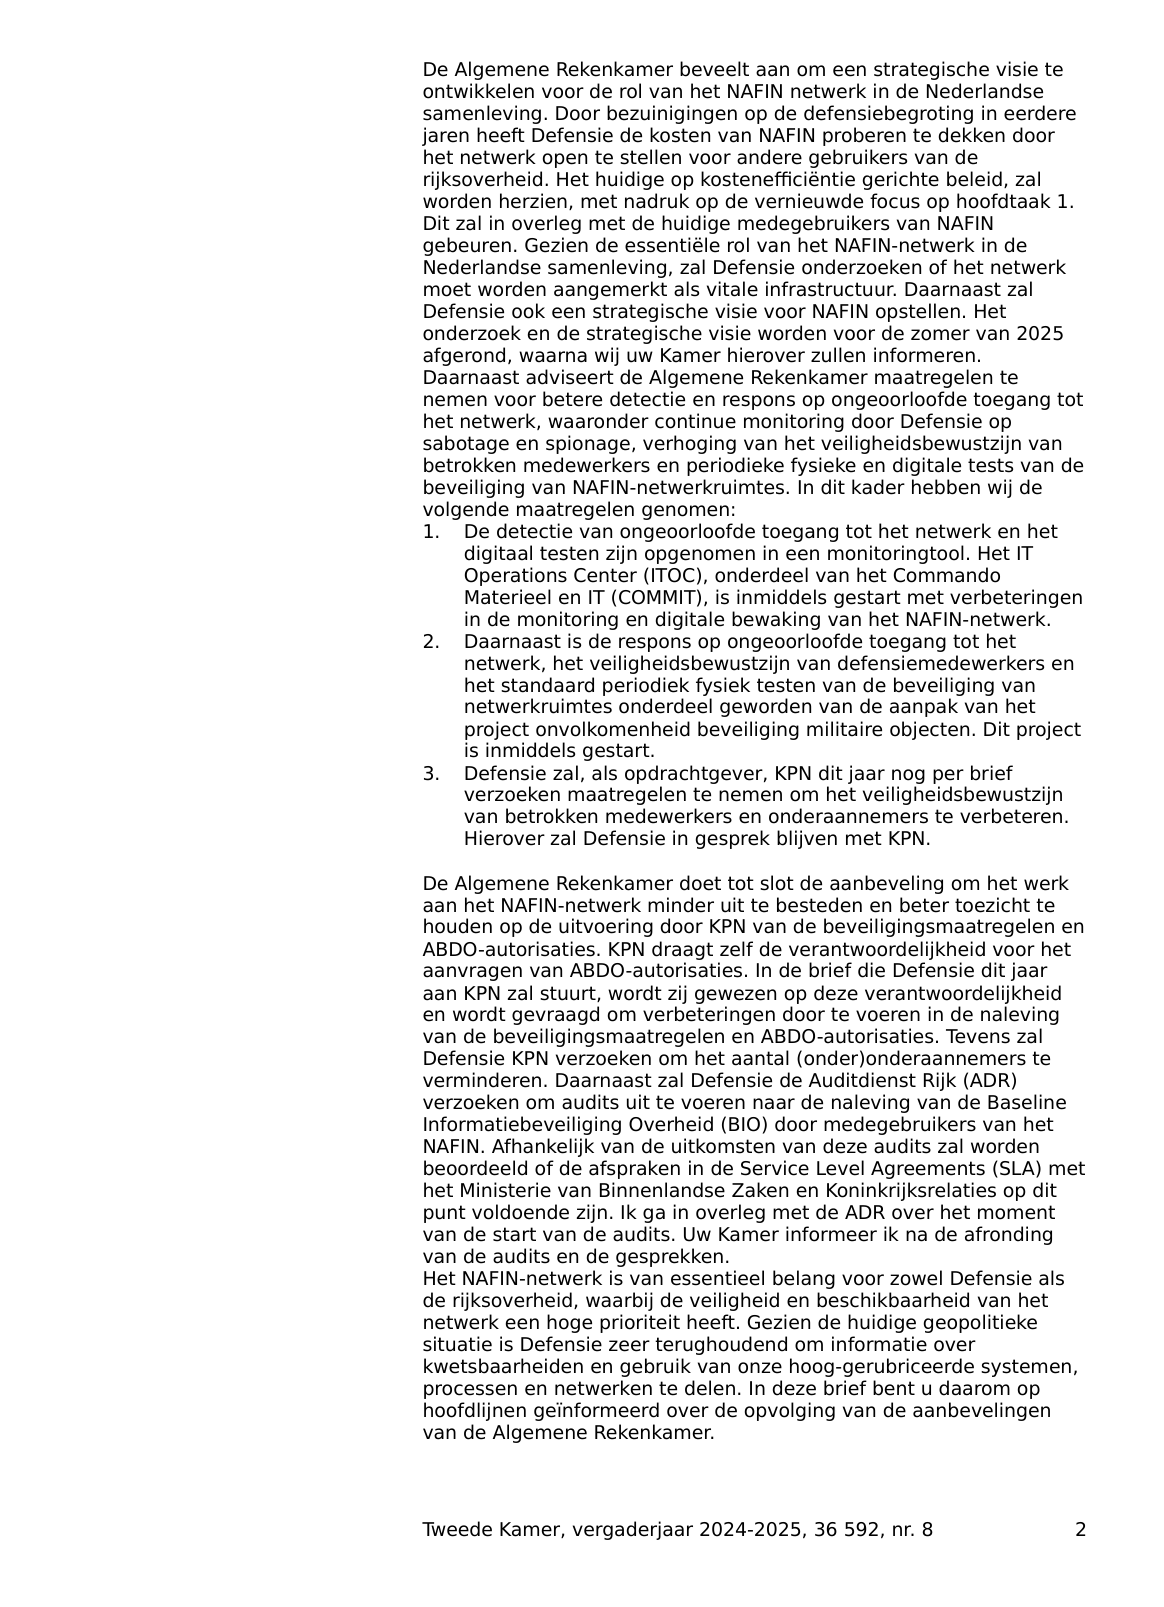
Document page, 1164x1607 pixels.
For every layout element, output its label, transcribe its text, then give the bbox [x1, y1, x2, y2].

text 2. Daarnaast is de respons op ongeoorloofde toegang tot het netwerk, het veiligheidsbewustzijn van defensiemedewerkers en het standaard periodiek fysiek testen van de beveiliging van netwerkruimtes onderdeel geworden van de aanpak van het project onvolkomenheid beveiliging militaire objecten. Dit project is inmiddels gestart. [422, 631, 1087, 762]
text 3. Defensie zal, als opdrachtgever, KPN dit jaar nog per brief verzoeken maatregelen te nemen om het veiligheidsbewustzijn van betrokken medewerkers en onderaannemers te verbeteren. Hierover zal Defensie in gesprek blijven met KPN. [422, 762, 1087, 850]
text 1. De detectie van ongeoorloofde toegang tot het netwerk en het digitaal testen zijn opgenomen in een monitoringtool. Het IT Operations Center (ITOC), onderdeel van het Commando Materieel en IT (COMMIT), is inmiddels gestart met verbeteringen in de monitoring en digitale bewaking van het NAFIN-netwerk. [422, 521, 1087, 631]
text Het NAFIN-netwerk is van essentieel belang voor zowel Defensie als de rijksoverheid, waarbij de veiligheid en beschikbaarheid van het netwerk een hoge prioriteit heeft. Gezien de huidige geopolitieke situatie is Defensie zeer terughoudend om informatie over kwetsbaarheiden en gebruik van onze hoog-gerubriceerde systemen, processen en netwerken te delen. In deze brief bent u daarom op hoofdlijnen geïnformeerd over de opvolging van de aanbevelingen van de Algemene Rekenkamer. [422, 1268, 1087, 1444]
text Daarnaast adviseert de Algemene Rekenkamer maatregelen te nemen voor betere detectie en respons op ongeoorloofde toegang tot het netwerk, waaronder continue monitoring door Defensie op sabotage en spionage, verhoging van het veiligheidsbewustzijn van betrokken medewerkers en periodieke fysieke en digitale tests van de beveiliging van NAFIN-netwerkruimtes. In dit kader hebben wij de volgende maatregelen genomen: [422, 367, 1087, 521]
text De Algemene Rekenkamer beveelt aan om een strategische visie te ontwikkelen voor de rol van het NAFIN netwerk in de Nederlandse samenleving. Door bezuinigingen op de defensiebegroting in eerdere jaren heeft Defensie de kosten van NAFIN proberen te dekken door het netwerk open te stellen voor andere gebruikers van de rijksoverheid. Het huidige op kostenefficiëntie gerichte beleid, zal worden herzien, met nadruk op de vernieuwde focus op hoofdtaak 1. Dit zal in overleg met de huidige medegebruikers van NAFIN gebeuren. Gezien de essentiële rol van het NAFIN-netwerk in de Nederlandse samenleving, zal Defensie onderzoeken of het netwerk moet worden aangemerkt als vitale infrastructuur. Daarnaast zal Defensie ook een strategische visie voor NAFIN opstellen. Het onderzoek en de strategische visie worden voor de zomer van 2025 afgerond, waarna wij uw Kamer hierover zullen informeren. [422, 59, 1087, 367]
text De Algemene Rekenkamer doet tot slot de aanbeveling om het werk aan het NAFIN-netwerk minder uit te besteden en beter toezicht te houden op de uitvoering door KPN van de beveiligingsmaatregelen en ABDO-autorisaties. KPN draagt zelf de verantwoordelijkheid voor het aanvragen van ABDO-autorisaties. In de brief die Defensie dit jaar aan KPN zal stuurt, wordt zij gewezen op deze verantwoordelijkheid en wordt gevraagd om verbeteringen door te voeren in de naleving van de beveiligingsmaatregelen en ABDO-autorisaties. Tevens zal Defensie KPN verzoeken om het aantal (onder)onderaannemers te verminderen. Daarnaast zal Defensie de Auditdienst Rijk (ADR) verzoeken om audits uit te voeren naar de naleving van de Baseline Informatiebeveiliging Overheid (BIO) door medegebruikers van het NAFIN. Afhankelijk van de uitkomsten van deze audits zal worden beoordeeld of de afspraken in de Service Level Agreements (SLA) met het Ministerie van Binnenlandse Zaken en Koninkrijksrelaties op dit punt voldoende zijn. Ik ga in overleg met de ADR over het moment van de start van de audits. Uw Kamer informeer ik na de afronding van de audits en de gesprekken. [422, 872, 1087, 1268]
